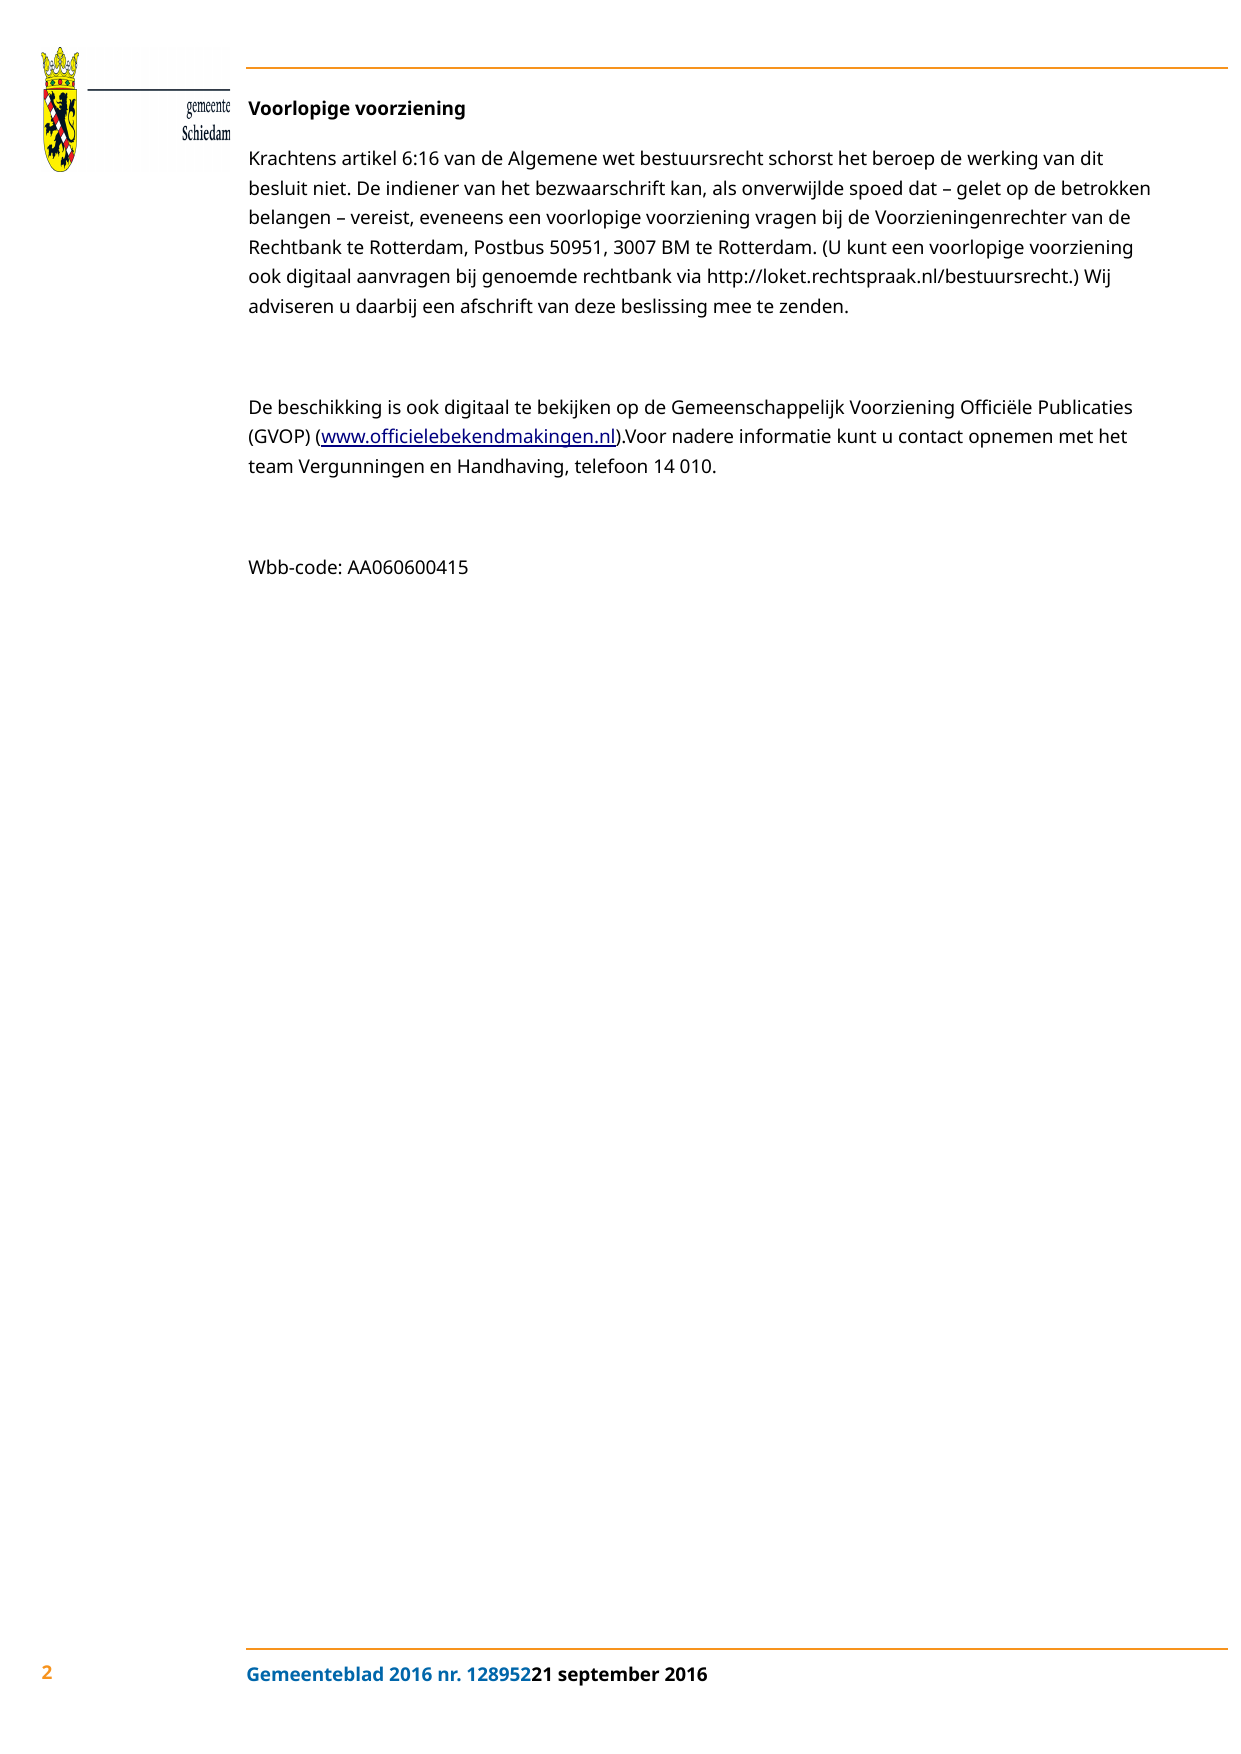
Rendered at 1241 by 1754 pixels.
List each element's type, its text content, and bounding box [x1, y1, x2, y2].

picture [41, 47, 231, 172]
text De beschikking is ook digitaal te bekijken op de Gemeenschappelijk Voorziening Officiële Publicaties (GVOP) (www.officielebekendmakingen.nl).Voor nadere informatie kunt u contact opnemen met het team Vergunningen en Handhaving, telefoon 14 010. [248, 394, 1152, 479]
text Wbb-code: AA060600415 [248, 554, 1152, 580]
text Krachtens artikel 6:16 van de Algemene wet bestuursrecht schorst het beroep de werking van dit besluit niet. De indiener van het bezwaarschrift kan, als onverwijlde spoed dat – gelet op de betrokken belangen – vereist, eveneens een voorlopige voorziening vragen bij de Voorzieningenrechter van de Rechtbank te Rotterdam, Postbus 50951, 3007 BM te Rotterdam. (U kunt een voorlopige voorziening ook digitaal aanvragen bij genoemde rechtbank via http://loket.rechtspraak.nl/bestuursrecht.) Wij adviseren u daarbij een afschrift van deze beslissing mee te zenden. [248, 145, 1152, 319]
text Voorlopige voorziening [248, 95, 1152, 121]
